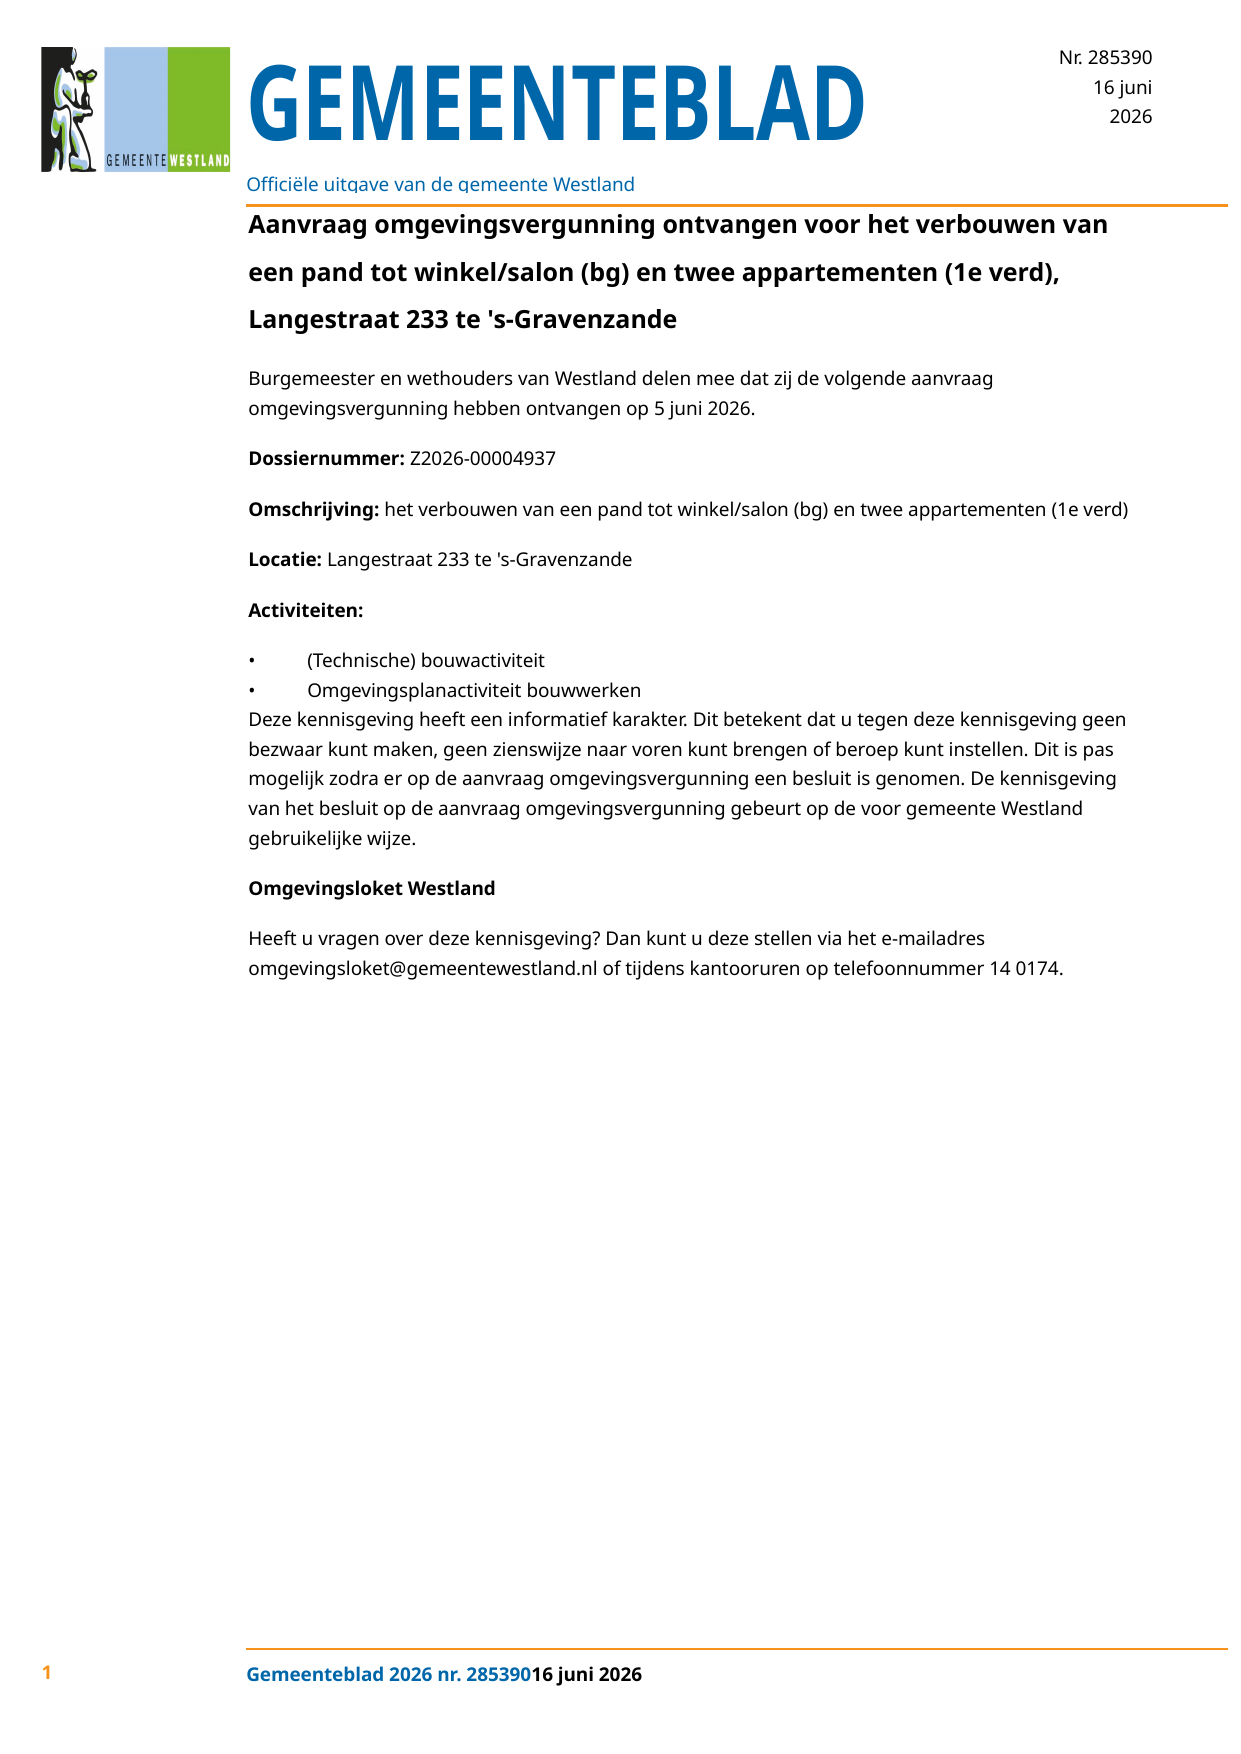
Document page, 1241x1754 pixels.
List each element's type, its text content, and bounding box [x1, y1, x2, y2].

text Heeft u vragen over deze kennisgeving? Dan kunt u deze stellen via het e-mailadres omgevingsloket@gemeentewestland.nl of tijdens kantooruren op telefoonnummer 14 0174. [248, 926, 1152, 981]
text Aanvraag omgevingsvergunning ontvangen voor het verbouwen van een pand tot winkel/salon (bg) en twee appartementen (1e verd), Langestraat 233 te 's-Gravenzande [248, 207, 1152, 336]
text Activiteiten: [248, 597, 1152, 622]
text Omschrijving: het verbouwen van een pand tot winkel/salon (bg) en twee appartementen (1e verd) [248, 496, 1152, 522]
list (Technische) bouwactiviteit [248, 647, 1152, 673]
text Dossiernummer: Z2026-00004937 [248, 446, 1152, 471]
picture [41, 47, 231, 172]
text Omgevingsloket Westland [248, 875, 1152, 901]
text Burgemeester en wethouders van Westland delen mee dat zij de volgende aanvraag omgevingsvergunning hebben ontvangen op 5 juni 2026. [248, 366, 1152, 421]
text Deze kennisgeving heeft een informatief karakter. Dit betekent dat u tegen deze kennisgeving geen bezwaar kunt maken, geen zienswijze naar voren kunt brengen of beroep kunt instellen. Dit is pas mogelijk zodra er op de aanvraag omgevingsvergunning een besluit is genomen. De kennisgeving van het besluit op de aanvraag omgevingsvergunning gebeurt op de voor gemeente Westland gebruikelijke wijze. [248, 706, 1152, 850]
list Omgevingsplanactiviteit bouwwerken [248, 677, 1152, 702]
text Locatie: Langestraat 233 te 's-Gravenzande [248, 546, 1152, 572]
